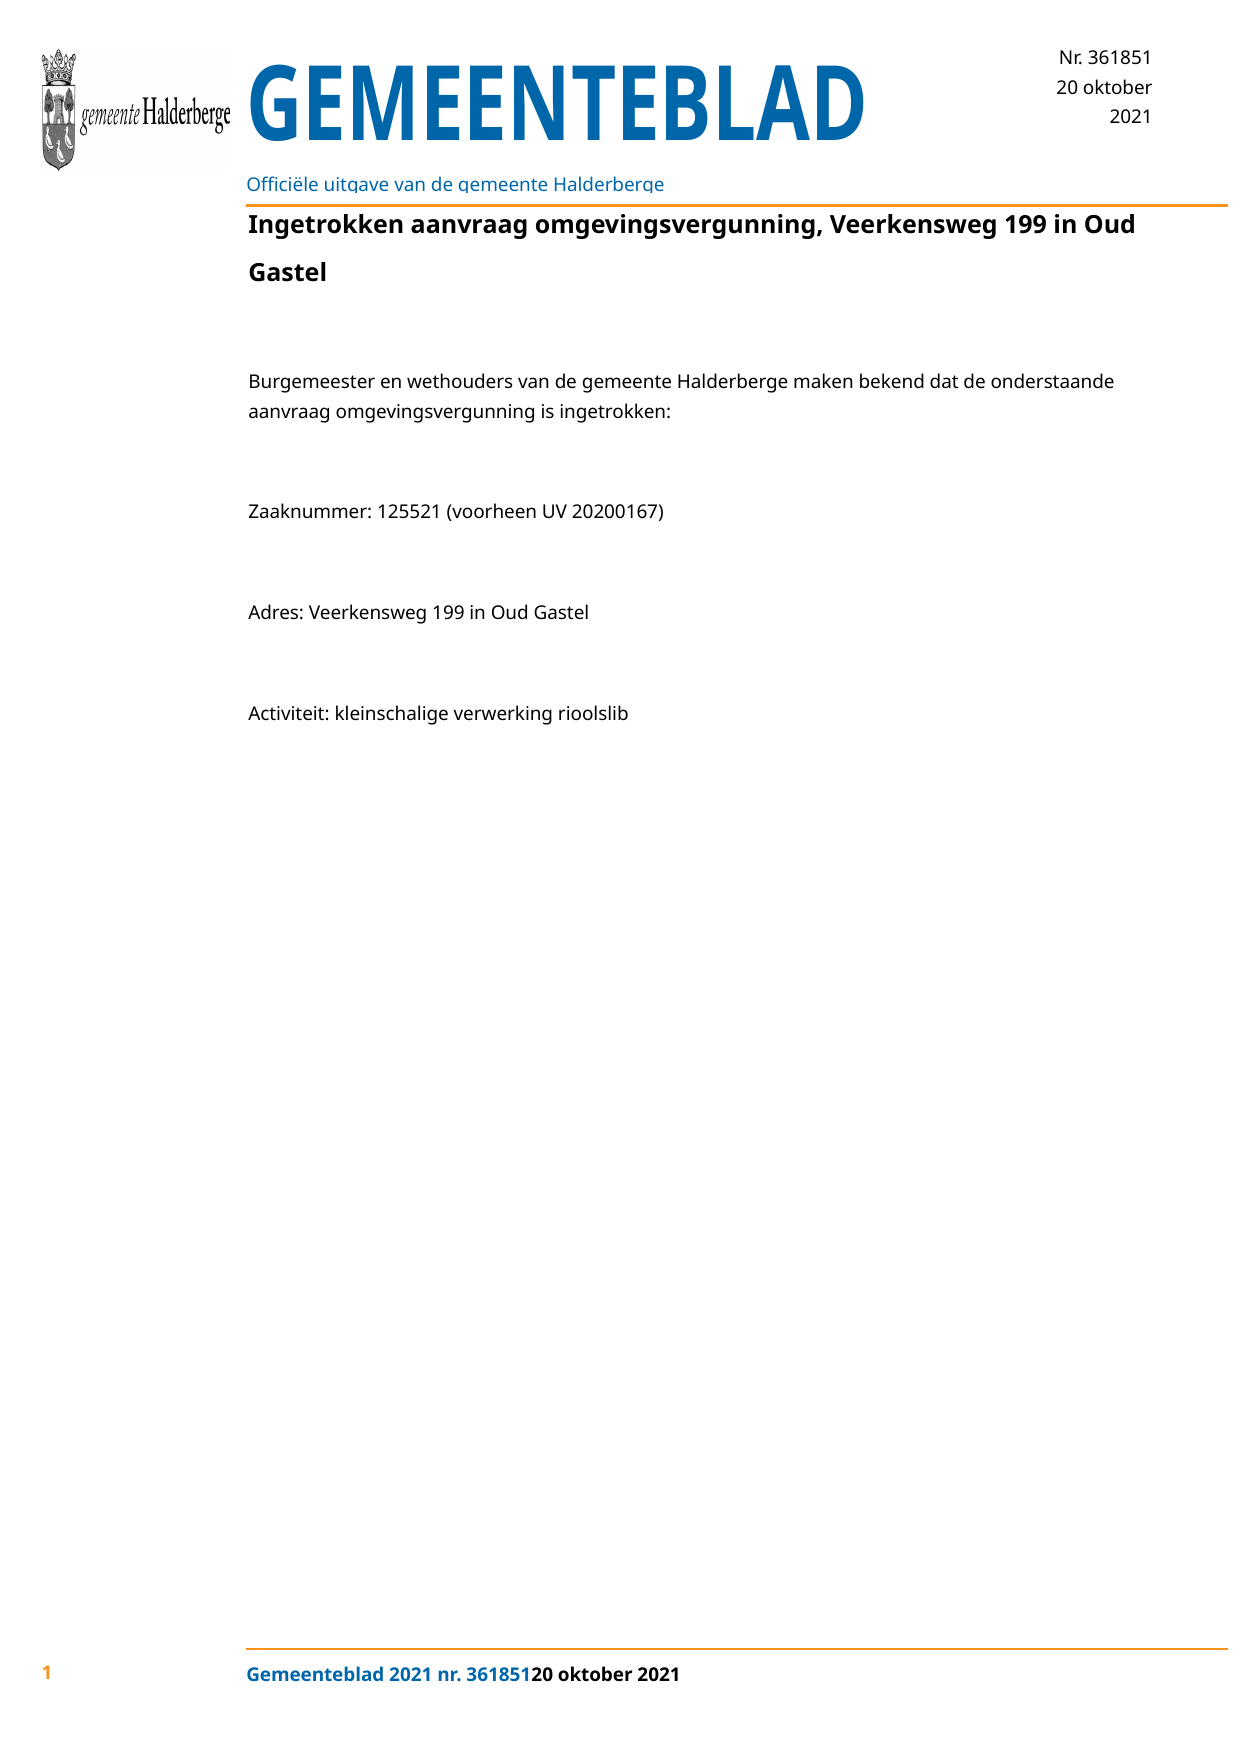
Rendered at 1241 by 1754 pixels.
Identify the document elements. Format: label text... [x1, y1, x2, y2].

text Zaaknummer: 125521 (voorheen UV 20200167) [248, 499, 1152, 524]
text Ingetrokken aanvraag omgevingsvergunning, Veerkensweg 199 in Oud Gastel [248, 207, 1152, 288]
text Activiteit: kleinschalige verwerking rioolslib [248, 700, 1152, 726]
picture [41, 47, 231, 172]
text Burgemeester en wethouders van de gemeente Halderberge maken bekend dat de onderstaande aanvraag omgevingsvergunning is ingetrokken: [248, 368, 1152, 424]
text Adres: Veerkensweg 199 in Oud Gastel [248, 599, 1152, 625]
